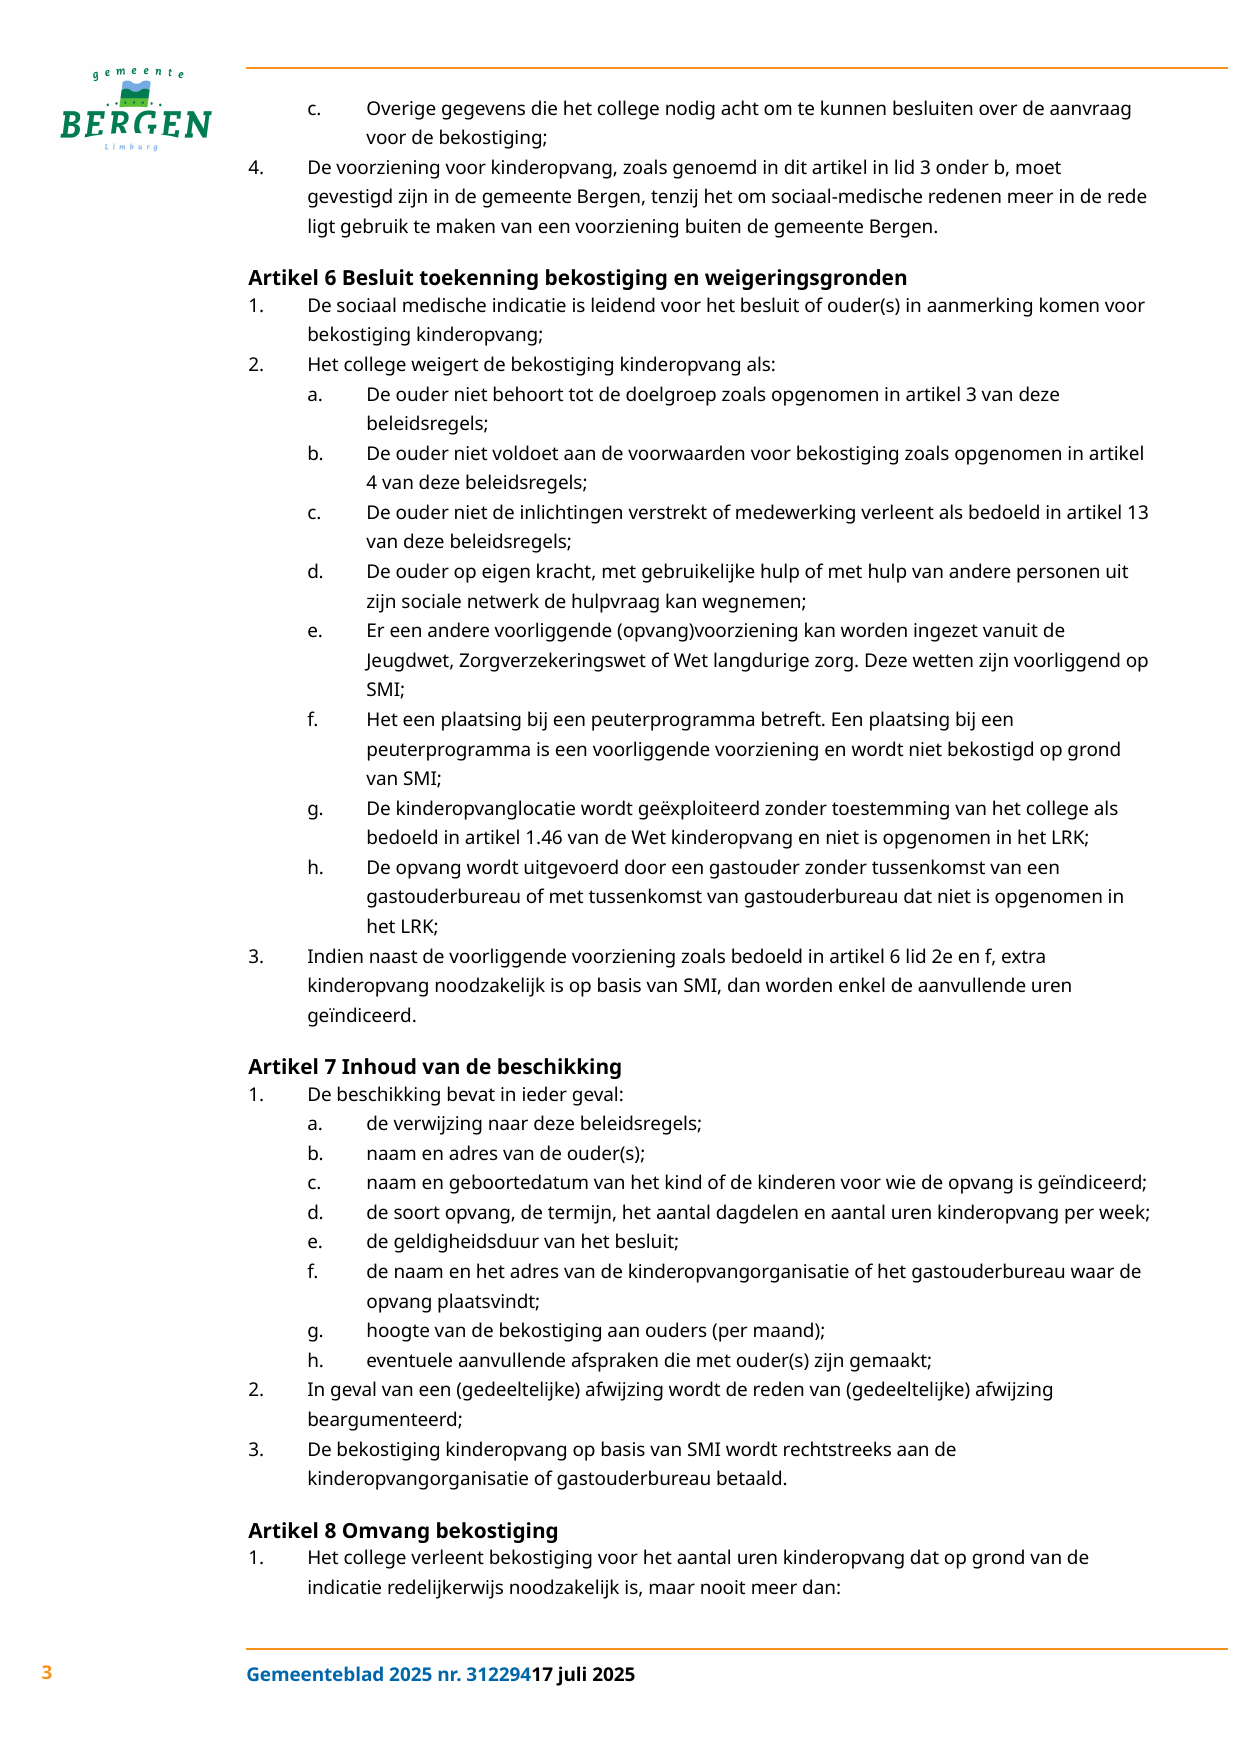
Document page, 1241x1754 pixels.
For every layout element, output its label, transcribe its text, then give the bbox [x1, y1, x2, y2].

list De voorziening voor kinderopvang, zoals genoemd in dit artikel in lid 3 onder b, moet gevestigd zijn in de gemeente Bergen, tenzij het om sociaal-medische redenen meer in de rede ligt gebruik te maken van een voorziening buiten de gemeente Bergen. [248, 154, 1152, 239]
list De ouder op eigen kracht, met gebruikelijke hulp of met hulp van andere personen uit zijn sociale netwerk de hulpvraag kan wegnemen; [307, 558, 1152, 613]
list De ouder niet voldoet aan de voorwaarden voor bekostiging zoals opgenomen in artikel 4 van deze beleidsregels; [307, 440, 1152, 495]
list Het een plaatsing bij een peuterprogramma betreft. Een plaatsing bij een peuterprogramma is een voorliggende voorziening en wordt niet bekostigd op grond van SMI; [307, 706, 1152, 791]
list De bekostiging kinderopvang op basis van SMI wordt rechtstreeks aan de kinderopvangorganisatie of gastouderbureau betaald. [248, 1436, 1152, 1491]
text Artikel 6 Besluit toekenning bekostiging en weigeringsgronden [248, 263, 1152, 292]
text Artikel 8 Omvang bekostiging [248, 1516, 1152, 1544]
list De sociaal medische indicatie is leidend voor het besluit of ouder(s) in aanmerking komen voor bekostiging kinderopvang; [248, 292, 1152, 347]
list Indien naast de voorliggende voorziening zoals bedoeld in artikel 6 lid 2e en f, extra kinderopvang noodzakelijk is op basis van SMI, dan worden enkel de aanvullende uren geïndiceerd. [248, 943, 1152, 1028]
list eventuele aanvullende afspraken die met ouder(s) zijn gemaakt; [307, 1347, 1152, 1373]
list Het college weigert de bekostiging kinderopvang als: [248, 351, 1152, 377]
list de naam en het adres van de kinderopvangorganisatie of het gastouderbureau waar de opvang plaatsvindt; [307, 1258, 1152, 1314]
list De ouder niet behoort tot de doelgroep zoals opgenomen in artikel 3 van deze beleidsregels; [307, 381, 1152, 436]
list naam en adres van de ouder(s); [307, 1140, 1152, 1166]
list de verwijzing naar deze beleidsregels; [307, 1110, 1152, 1136]
list de soort opvang, de termijn, het aantal dagdelen en aantal uren kinderopvang per week; [307, 1199, 1152, 1225]
list De ouder niet de inlichtingen verstrekt of medewerking verleent als bedoeld in artikel 13 van deze beleidsregels; [307, 499, 1152, 554]
list naam en geboortedatum van het kind of de kinderen voor wie de opvang is geïndiceerd; [307, 1169, 1152, 1195]
list In geval van een (gedeeltelijke) afwijzing wordt de reden van (gedeeltelijke) afwijzing beargumenteerd; [248, 1377, 1152, 1432]
text Artikel 7 Inhoud van de beschikking [248, 1052, 1152, 1081]
picture [41, 47, 231, 172]
list De beschikking bevat in ieder geval: [248, 1081, 1152, 1107]
list hoogte van de bekostiging aan ouders (per maand); [307, 1317, 1152, 1343]
list De opvang wordt uitgevoerd door een gastouder zonder tussenkomst van een gastouderbureau of met tussenkomst van gastouderbureau dat niet is opgenomen in het LRK; [307, 854, 1152, 939]
list de geldigheidsduur van het besluit; [307, 1229, 1152, 1254]
list Overige gegevens die het college nodig acht om te kunnen besluiten over de aanvraag voor de bekostiging; [307, 95, 1152, 150]
list Het college verleent bekostiging voor het aantal uren kinderopvang dat op grond van de indicatie redelijkerwijs noodzakelijk is, maar nooit meer dan: [248, 1544, 1152, 1599]
list Er een andere voorliggende (opvang)voorziening kan worden ingezet vanuit de Jeugdwet, Zorgverzekeringswet of Wet langdurige zorg. Deze wetten zijn voorliggend op SMI; [307, 617, 1152, 702]
list De kinderopvanglocatie wordt geëxploiteerd zonder toestemming van het college als bedoeld in artikel 1.46 van de Wet kinderopvang en niet is opgenomen in het LRK; [307, 795, 1152, 850]
